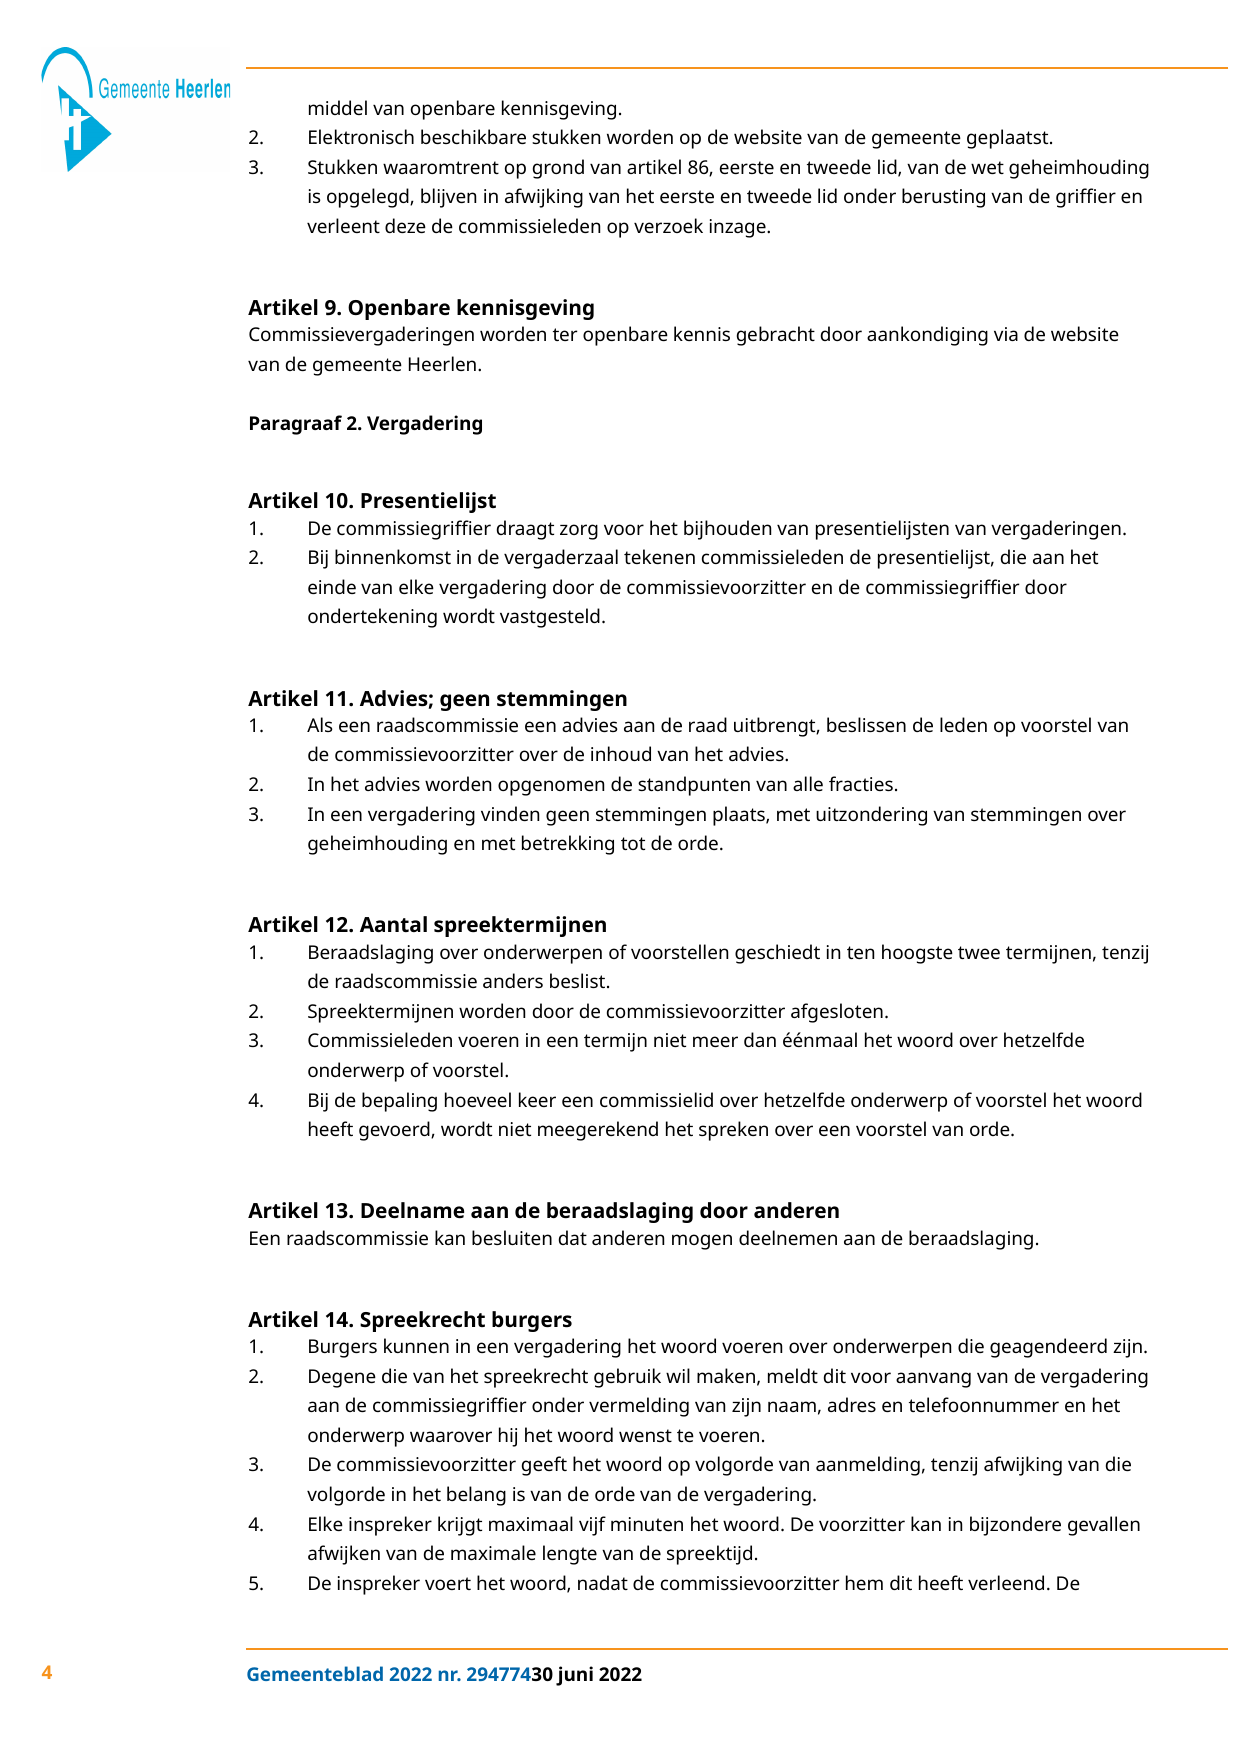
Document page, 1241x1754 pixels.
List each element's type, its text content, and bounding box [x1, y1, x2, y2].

text Commissievergaderingen worden ter openbare kennis gebracht door aankondiging via de website van de gemeente Heerlen. [248, 322, 1152, 377]
text Artikel 9. Openbare kennisgeving [248, 293, 1152, 322]
list middel van openbare kennisgeving. [248, 95, 1152, 121]
text Artikel 14. Spreekrecht burgers [248, 1305, 1152, 1333]
list In het advies worden opgenomen de standpunten van alle fracties. [248, 771, 1152, 797]
list Beraadslaging over onderwerpen of voorstellen geschiedt in ten hoogste twee termijnen, tenzij de raadscommissie anders beslist. [248, 939, 1152, 994]
list In een vergadering vinden geen stemmingen plaats, met uitzondering van stemmingen over geheimhouding en met betrekking tot de orde. [248, 801, 1152, 856]
text Artikel 13. Deelname aan de beraadslaging door anderen [248, 1196, 1152, 1225]
picture [41, 47, 59, 70]
list Elektronisch beschikbare stukken worden op de website van de gemeente geplaatst. [248, 124, 1152, 150]
list Als een raadscommissie een advies aan de raad uitbrengt, beslissen de leden op voorstel van de commissievoorzitter over de inhoud van het advies. [248, 712, 1152, 767]
list Stukken waaromtrent op grond van artikel 86, eerste en tweede lid, van de wet geheimhouding is opgelegd, blijven in afwijking van het eerste en tweede lid onder berusting van de griffier en verleent deze de commissieleden op verzoek inzage. [248, 154, 1152, 239]
text Een raadscommissie kan besluiten dat anderen mogen deelnemen aan de beraadslaging. [248, 1225, 1152, 1251]
list De inspreker voert het woord, nadat de commissievoorzitter hem dit heeft verleend. De [248, 1570, 1152, 1596]
picture [41, 47, 231, 172]
text Paragraaf 2. Vergadering [248, 410, 1152, 436]
list Commissieleden voeren in een termijn niet meer dan éénmaal het woord over hetzelfde onderwerp of voorstel. [248, 1028, 1152, 1083]
list Burgers kunnen in een vergadering het woord voeren over onderwerpen die geagendeerd zijn. [248, 1333, 1152, 1359]
text Artikel 11. Advies; geen stemmingen [248, 684, 1152, 712]
list Bij binnenkomst in de vergaderzaal tekenen commissieleden de presentielijst, die aan het einde van elke vergadering door de commissievoorzitter en de commissiegriffier door ondertekening wordt vastgesteld. [248, 544, 1152, 629]
list Bij de bepaling hoeveel keer een commissielid over hetzelfde onderwerp of voorstel het woord heeft gevoerd, wordt niet meegerekend het spreken over een voorstel van orde. [248, 1087, 1152, 1142]
text Artikel 12. Aantal spreektermijnen [248, 910, 1152, 939]
list De commissievoorzitter geeft het woord op volgorde van aanmelding, tenzij afwijking van die volgorde in het belang is van de orde van de vergadering. [248, 1452, 1152, 1507]
list Spreektermijnen worden door de commissievoorzitter afgesloten. [248, 998, 1152, 1024]
list De commissiegriffier draagt zorg voor het bijhouden van presentielijsten van vergaderingen. [248, 515, 1152, 541]
text Artikel 10. Presentielijst [248, 486, 1152, 515]
list Degene die van het spreekrecht gebruik wil maken, meldt dit voor aanvang van de vergadering aan de commissiegriffier onder vermelding van zijn naam, adres en telefoonnummer en het onderwerp waarover hij het woord wenst te voeren. [248, 1363, 1152, 1448]
list Elke inspreker krijgt maximaal vijf minuten het woord. De voorzitter kan in bijzondere gevallen afwijken van de maximale lengte van de spreektijd. [248, 1511, 1152, 1566]
